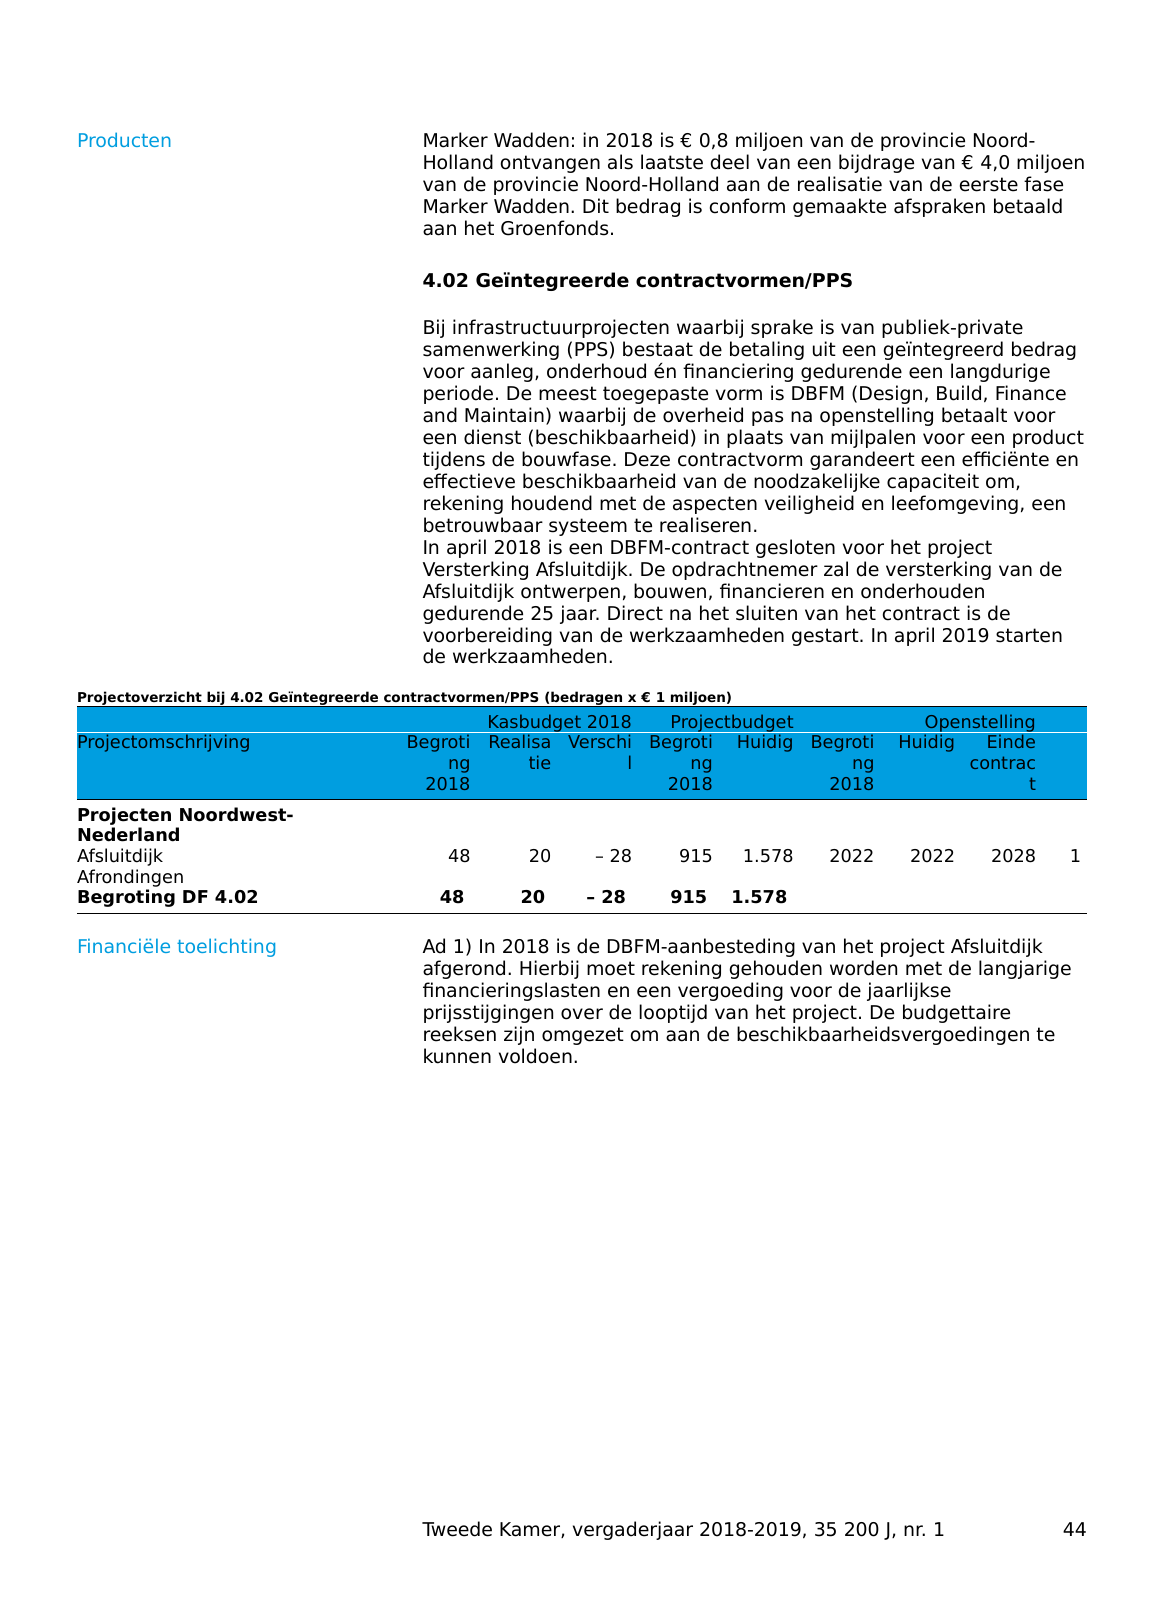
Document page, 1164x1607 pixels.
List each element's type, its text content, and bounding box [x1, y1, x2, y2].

table_cell [77, 707, 395, 732]
table_cell Afrondingen [77, 867, 395, 887]
table_cell [799, 707, 880, 732]
table_cell 2022 [880, 846, 961, 867]
table_cell [1042, 707, 1087, 732]
table_cell 48 [395, 887, 476, 912]
table_cell 915 [638, 846, 718, 867]
table_cell [638, 867, 718, 887]
text Ad 1) In 2018 is de DBFM-aanbesteding van het project Afsluitdijk afgerond. Hierbij moet rekening gehouden worden met de langjarige financieringslasten en een vergoeding voor de jaarlijkse prijsstijgingen over de looptijd van het project. De budgettaire reeksen zijn omgezet om aan de beschikbaarheidsvergoedingen te kunnen voldoen. [422, 936, 1087, 1068]
subtitle 4.02 Geïntegreerde contractvormen/PPS [422, 270, 1087, 292]
table_cell [557, 800, 638, 846]
table_cell [961, 887, 1042, 912]
table_cell Kasbudget 2018 [476, 707, 638, 732]
table_cell [557, 867, 638, 887]
table_cell Realisatie [476, 733, 557, 799]
table_cell 20 [476, 846, 557, 867]
table_cell Begroting 2018 [395, 733, 476, 799]
text In april 2018 is een DBFM-contract gesloten voor het project Versterking Afsluitdijk. De opdrachtnemer zal de versterking van de Afsluitdijk ontwerpen, bouwen, financieren en onderhouden gedurende 25 jaar. Direct na het sluiten van het contract is de voorbereiding van de werkzaamheden gestart. In april 2019 starten de werkzaamheden. [422, 537, 1087, 668]
table_cell 1.578 [719, 887, 799, 912]
table_cell Verschil [557, 733, 638, 799]
text Bij infrastructuurprojecten waarbij sprake is van publiek-private samenwerking (PPS) bestaat de betaling uit een geïntegreerd bedrag voor aanleg, onderhoud én financiering gedurende een langdurige periode. De meest toegepaste vorm is DBFM (Design, Build, Finance and Maintain) waarbij de overheid pas na openstelling betaalt voor een dienst (beschikbaarheid) in plaats van mijlpalen voor een product tijdens de bouwfase. Deze contractvorm garandeert een efficiënte en effectieve beschikbaarheid van de noodzakelijke capaciteit om, rekening houdend met de aspecten veiligheid en leefomgeving, een betrouwbaar systeem te realiseren. [422, 317, 1087, 537]
table_cell Projecten Noordwest-Nederland [77, 800, 395, 846]
table_cell Afsluitdijk [77, 846, 395, 867]
table_cell Einde contract [961, 733, 1042, 799]
table_cell [1042, 867, 1087, 887]
table_cell Begroting 2018 [799, 733, 880, 799]
table_cell [799, 887, 880, 912]
table_cell Openstelling [880, 707, 1042, 732]
table_cell [719, 800, 799, 846]
table_cell [880, 867, 961, 887]
table_cell Huidig [719, 733, 799, 799]
text Producten [77, 130, 399, 152]
table_cell [1042, 733, 1087, 799]
table_cell [1042, 887, 1087, 912]
table_cell [799, 800, 880, 846]
table_cell – 28 [557, 846, 638, 867]
table_cell 48 [395, 846, 476, 867]
table_cell [880, 887, 961, 912]
table_cell [1042, 800, 1087, 846]
table_cell [395, 800, 476, 846]
table_cell Huidig [880, 733, 961, 799]
table_cell Begroting 2018 [638, 733, 718, 799]
text Marker Wadden: in 2018 is € 0,8 miljoen van de provincie Noord-Holland ontvangen als laatste deel van een bijdrage van € 4,0 miljoen van de provincie Noord-Holland aan de realisatie van de eerste fase Marker Wadden. Dit bedrag is conform gemaakte afspraken betaald aan het Groenfonds. [422, 130, 1087, 240]
table_cell – 28 [557, 887, 638, 912]
table_cell [395, 707, 476, 732]
table_cell [476, 867, 557, 887]
table_cell [961, 867, 1042, 887]
table_cell Begroting DF 4.02 [77, 887, 395, 912]
table_cell 2022 [799, 846, 880, 867]
table_cell 915 [638, 887, 718, 912]
table_cell [638, 800, 718, 846]
table_cell [476, 800, 557, 846]
table_cell [719, 867, 799, 887]
table_cell [880, 800, 961, 846]
table_cell 20 [476, 887, 557, 912]
text Financiële toelichting [77, 936, 399, 958]
table_cell Projectbudget [638, 707, 799, 732]
table_header Projectoverzicht bij 4.02 Geïntegreerde contractvormen/PPS (bedragen x € 1 miljoen) [77, 690, 1087, 706]
table_cell 2028 [961, 846, 1042, 867]
table_cell 1.578 [719, 846, 799, 867]
table_cell Projectomschrijving [77, 733, 395, 799]
table_cell [395, 867, 476, 887]
table_cell 1 [1042, 846, 1087, 867]
table_cell [961, 800, 1042, 846]
table_cell [799, 867, 880, 887]
